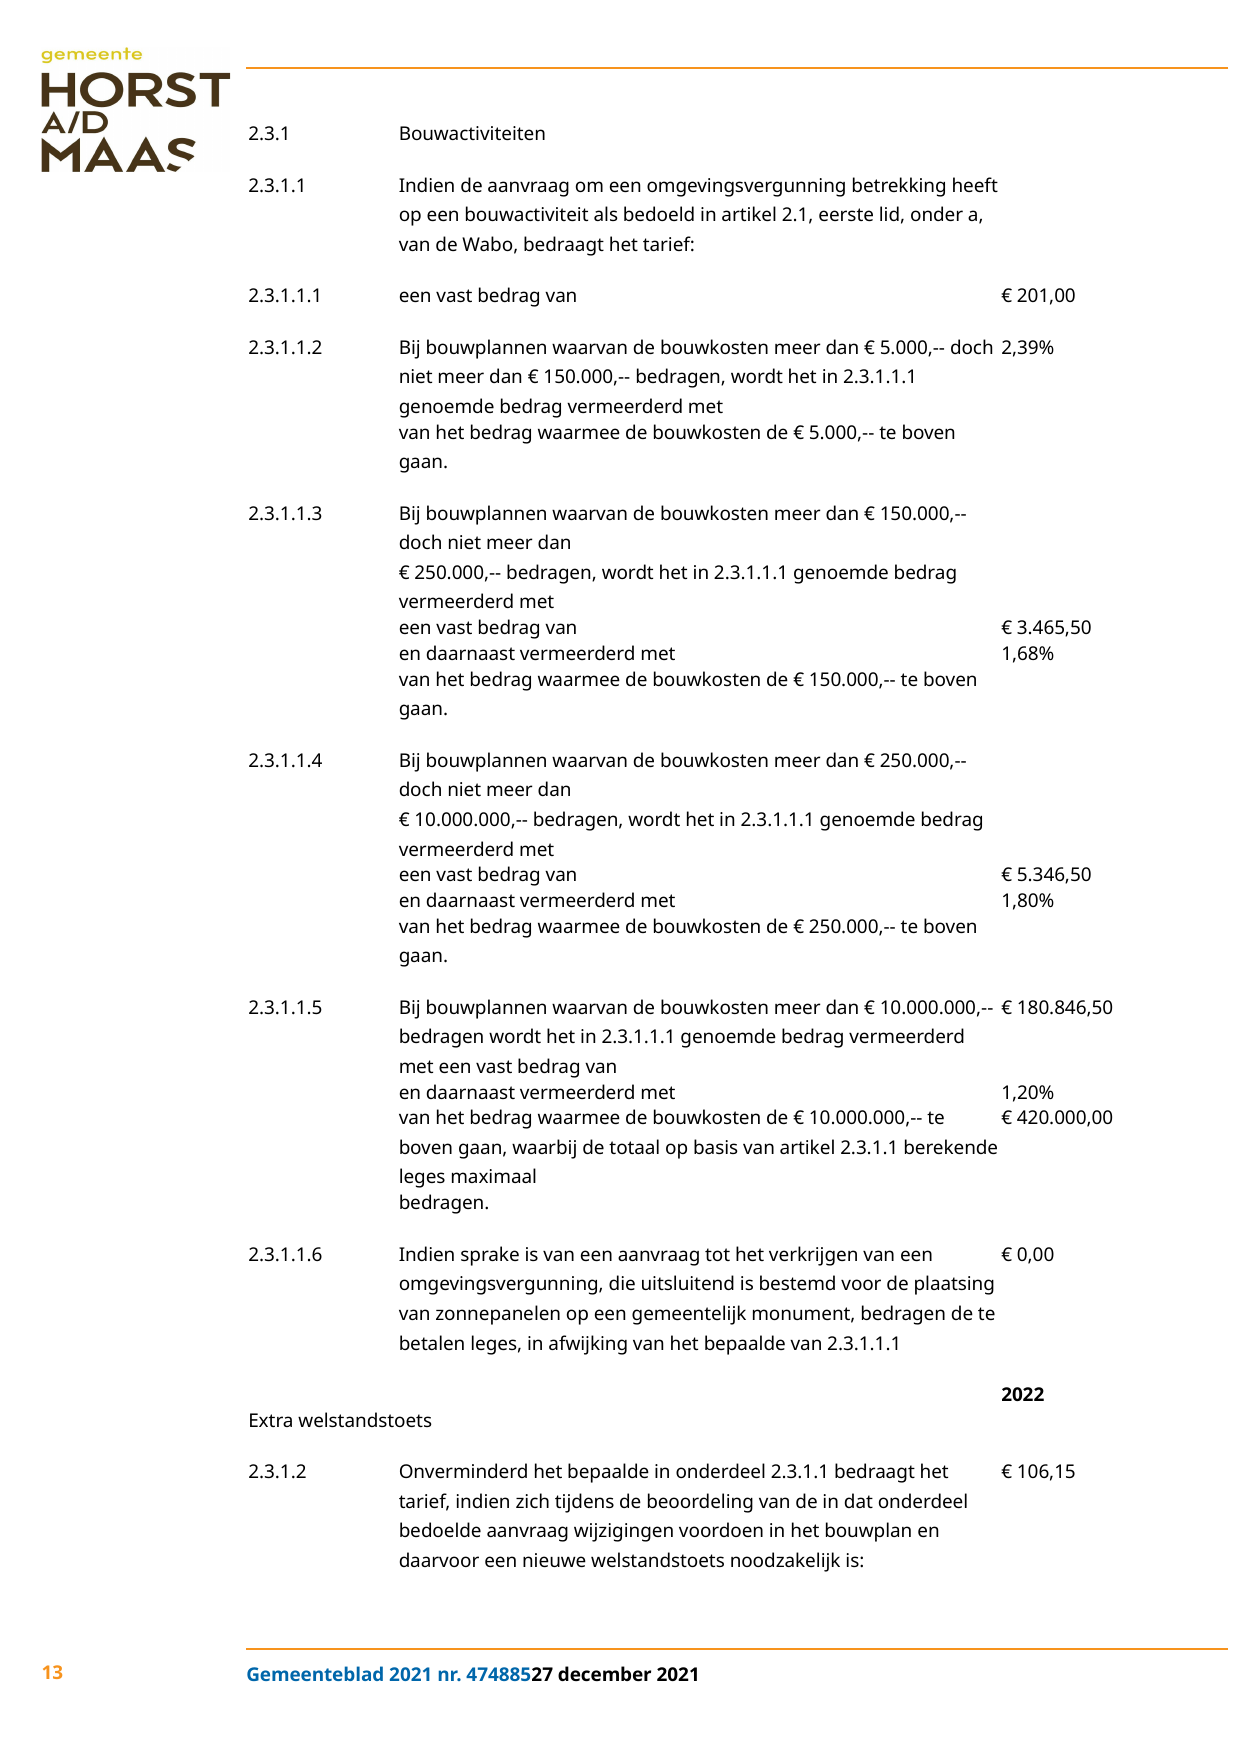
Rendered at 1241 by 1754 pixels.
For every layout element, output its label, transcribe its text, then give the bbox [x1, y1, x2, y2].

table_cell 2.3.1.1.1 [248, 283, 398, 308]
table_cell Indien sprake is van een aanvraag tot het verkrijgen van een omgevingsvergunning, die uitsluitend is bestemd voor de plaatsing van zonnepanelen op een gemeentelijk monument, bedragen de te betalen leges, in afwijking van het bepaalde van 2.3.1.1.1 [399, 1241, 1001, 1355]
table_cell 2.3.1.1.3 [248, 500, 398, 614]
table_cell [1001, 1573, 1152, 1598]
table_cell 2.3.1.1 [248, 172, 398, 257]
table_cell van het bedrag waarmee de bouwkosten de € 150.000,-- te boven gaan. [399, 666, 1001, 721]
table_cell [248, 1433, 398, 1458]
table_cell 2,39% [1001, 334, 1152, 419]
table_cell [248, 257, 398, 283]
table_cell [399, 146, 1001, 172]
table_cell [1001, 500, 1152, 614]
table_cell [1001, 121, 1152, 146]
table_cell [399, 95, 1001, 121]
table_cell [248, 968, 398, 994]
table_cell [1001, 474, 1152, 500]
table_cell [399, 474, 1001, 500]
table_cell Bij bouwplannen waarvan de bouwkosten meer dan € 150.000,-- doch niet meer dan € 250.000,-- bedragen, wordt het in 2.3.1.1.1 genoemde bedrag vermeerderd met [399, 500, 1001, 614]
table_cell een vast bedrag van [399, 615, 1001, 640]
table_cell [248, 474, 398, 500]
table_cell € 3.465,50 [1001, 615, 1152, 640]
table_cell van het bedrag waarmee de bouwkosten de € 10.000.000,-- te boven gaan, waarbij de totaal op basis van artikel 2.3.1.1 berekende leges maximaal [399, 1105, 1001, 1189]
table_cell [1001, 1215, 1152, 1241]
table_cell 2.3.1.1.2 [248, 334, 398, 419]
table_cell en daarnaast vermeerderd met [399, 640, 1001, 666]
table_cell Bij bouwplannen waarvan de bouwkosten meer dan € 10.000.000,-- bedragen wordt het in 2.3.1.1.1 genoemde bedrag vermeerderd met een vast bedrag van [399, 994, 1001, 1079]
table_cell [248, 1355, 398, 1381]
table_cell [1001, 1433, 1152, 1458]
table_cell [399, 1433, 1001, 1458]
table_cell en daarnaast vermeerderd met [399, 1079, 1001, 1104]
table_cell 1,20% [1001, 1079, 1152, 1104]
table_cell [1001, 721, 1152, 747]
table_cell Indien de aanvraag om een omgevingsvergunning betrekking heeft op een bouwactiviteit als bedoeld in artikel 2.1, eerste lid, onder a, van de Wabo, bedraagt het tarief: [399, 172, 1001, 257]
table_cell Bouwactiviteiten [399, 121, 1001, 146]
table_cell 2.3.1.1.5 [248, 994, 398, 1079]
table_cell € 420.000,00 [1001, 1105, 1152, 1189]
table_cell Bij bouwplannen waarvan de bouwkosten meer dan € 5.000,-- doch niet meer dan € 150.000,-- bedragen, wordt het in 2.3.1.1.1 genoemde bedrag vermeerderd met [399, 334, 1001, 419]
table_cell [248, 721, 398, 747]
table_cell [248, 95, 398, 121]
table_cell [399, 257, 1001, 283]
table_cell [1001, 95, 1152, 121]
table_cell [1001, 257, 1152, 283]
table_cell 2.3.1.1.4 [248, 747, 398, 861]
table_cell [399, 1215, 1001, 1241]
table_cell [248, 1079, 398, 1104]
table_cell [399, 1381, 1001, 1407]
table_cell en daarnaast vermeerderd met [399, 887, 1001, 913]
table_cell [1001, 1190, 1152, 1215]
table_cell € 106,15 [1001, 1458, 1152, 1573]
table_cell [399, 721, 1001, 747]
table_cell [1001, 146, 1152, 172]
table_cell [1001, 172, 1152, 257]
table_cell [1001, 419, 1152, 474]
table_cell [1001, 666, 1152, 721]
table_cell een vast bedrag van [399, 283, 1001, 308]
table_cell [248, 419, 398, 474]
table_cell [1001, 968, 1152, 994]
table_cell [248, 146, 398, 172]
table_cell € 5.346,50 [1001, 861, 1152, 887]
table_cell € 201,00 [1001, 283, 1152, 308]
table_cell [399, 968, 1001, 994]
table_cell [248, 615, 398, 640]
table_cell bedragen. [399, 1190, 1001, 1215]
table_cell [399, 1355, 1001, 1381]
table_cell [248, 1381, 398, 1407]
table_cell 2022 [1001, 1381, 1152, 1407]
table_cell 2.3.1.2 [248, 1458, 398, 1573]
table_cell Onverminderd het bepaalde in onderdeel 2.3.1.1 bedraagt het tarief, indien zich tijdens de beoordeling van de in dat onderdeel bedoelde aanvraag wijzigingen voordoen in het bouwplan en daarvoor een nieuwe welstandstoets noodzakelijk is: [399, 1458, 1001, 1573]
table_cell [248, 887, 398, 913]
table_cell € 180.846,50 [1001, 994, 1152, 1079]
table_cell [248, 861, 398, 887]
table_cell [1001, 1407, 1152, 1433]
table_cell 1,80% [1001, 887, 1152, 913]
table_cell [399, 308, 1001, 334]
picture [41, 47, 231, 172]
table_cell [399, 1573, 1001, 1598]
table_cell [248, 913, 398, 968]
table_cell 1,68% [1001, 640, 1152, 666]
table_cell 2.3.1.1.6 [248, 1241, 398, 1355]
table_cell een vast bedrag van [399, 861, 1001, 887]
table_cell [1001, 747, 1152, 861]
table_cell € 0,00 [1001, 1241, 1152, 1355]
table_cell Extra welstandstoets [248, 1407, 1001, 1433]
table_cell [248, 308, 398, 334]
table_cell van het bedrag waarmee de bouwkosten de € 250.000,-- te boven gaan. [399, 913, 1001, 968]
table_cell [248, 1215, 398, 1241]
table_cell [1001, 308, 1152, 334]
table_cell 2.3.1 [248, 121, 398, 146]
table_cell [1001, 913, 1152, 968]
table_cell [1001, 1355, 1152, 1381]
table_cell [248, 640, 398, 666]
table_cell [248, 1190, 398, 1215]
table_cell Bij bouwplannen waarvan de bouwkosten meer dan € 250.000,-- doch niet meer dan € 10.000.000,-- bedragen, wordt het in 2.3.1.1.1 genoemde bedrag vermeerderd met [399, 747, 1001, 861]
table_cell [248, 1573, 398, 1598]
table_cell van het bedrag waarmee de bouwkosten de € 5.000,-- te boven gaan. [399, 419, 1001, 474]
table_cell [248, 666, 398, 721]
table_cell [248, 1105, 398, 1189]
